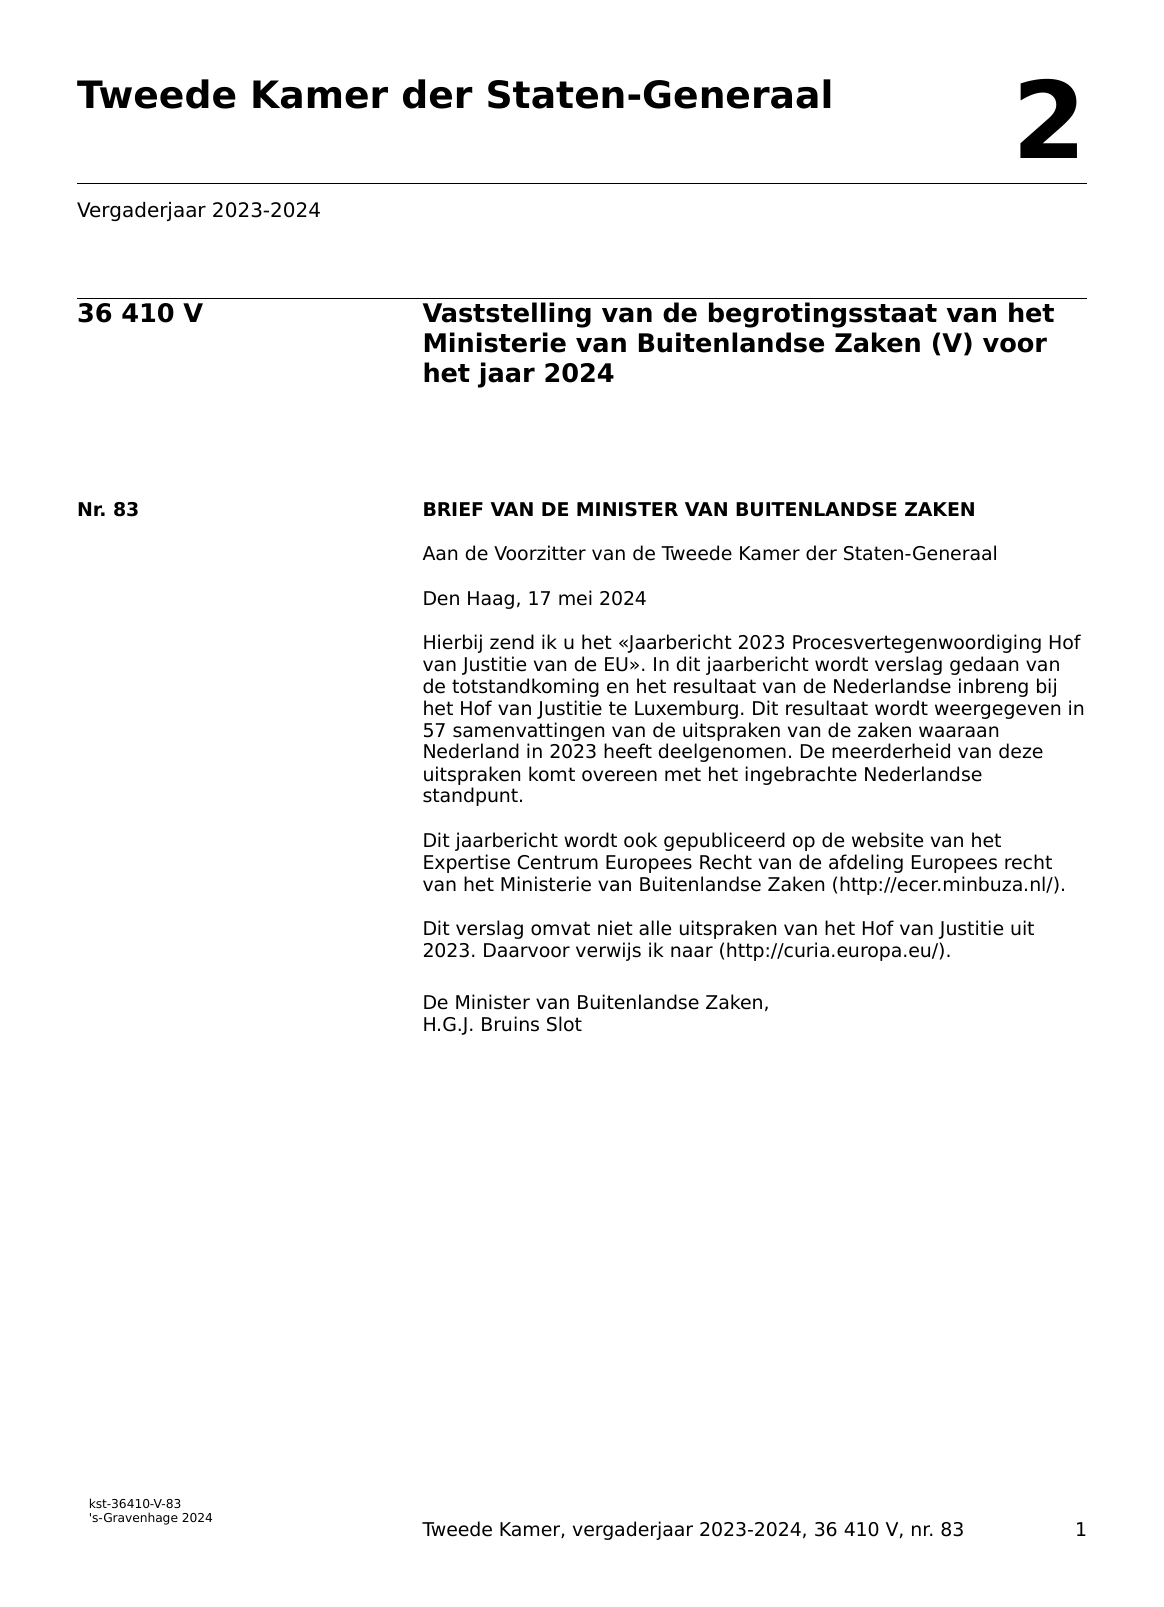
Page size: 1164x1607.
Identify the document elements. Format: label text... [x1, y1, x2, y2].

text Dit verslag omvat niet alle uitspraken van het Hof van Justitie uit 2023. Daarvoor verwijs ik naar (http://curia.europa.eu/). [422, 918, 1087, 962]
table_header 2 [886, 59, 1087, 183]
text Hierbij zend ik u het «Jaarbericht 2023 Procesvertegenwoordiging Hof van Justitie van de EU». In dit jaarbericht wordt verslag gedaan van de totstandkoming en het resultaat van de Nederlandse inbreng bij het Hof van Justitie te Luxemburg. Dit resultaat wordt weergegeven in 57 samenvattingen van de uitspraken van de zaken waaraan Nederland in 2023 heeft deelgenomen. De meerderheid van deze uitspraken komt overeen met het ingebrachte Nederlandse standpunt. [422, 632, 1087, 807]
table_header Tweede Kamer der Staten-Generaal [77, 59, 886, 183]
subtitle 36 410 V Vaststelling van de begrotingsstaat van het Ministerie van Buitenlandse Zaken (V) voor het jaar 2024 [77, 299, 1087, 388]
text 's-Gravenhage 2024 [88, 1511, 323, 1525]
subtitle Nr. 83 BRIEF VAN DE MINISTER VAN BUITENLANDSE ZAKEN [77, 499, 1087, 521]
text Dit jaarbericht wordt ook gepubliceerd op de website van het Expertise Centrum Europees Recht van de afdeling Europees recht van het Ministerie van Buitenlandse Zaken (http://ecer.minbuza.nl/). [422, 829, 1087, 896]
table_cell Vergaderjaar 2023-2024 [77, 184, 1087, 298]
text Den Haag, 17 mei 2024 [422, 587, 1087, 609]
text kst-36410-V-83 [88, 1497, 323, 1511]
text Aan de Voorzitter van de Tweede Kamer der Staten-Generaal [422, 543, 1087, 565]
text De Minister van Buitenlandse Zaken, H.G.J. Bruins Slot [422, 992, 1087, 1036]
